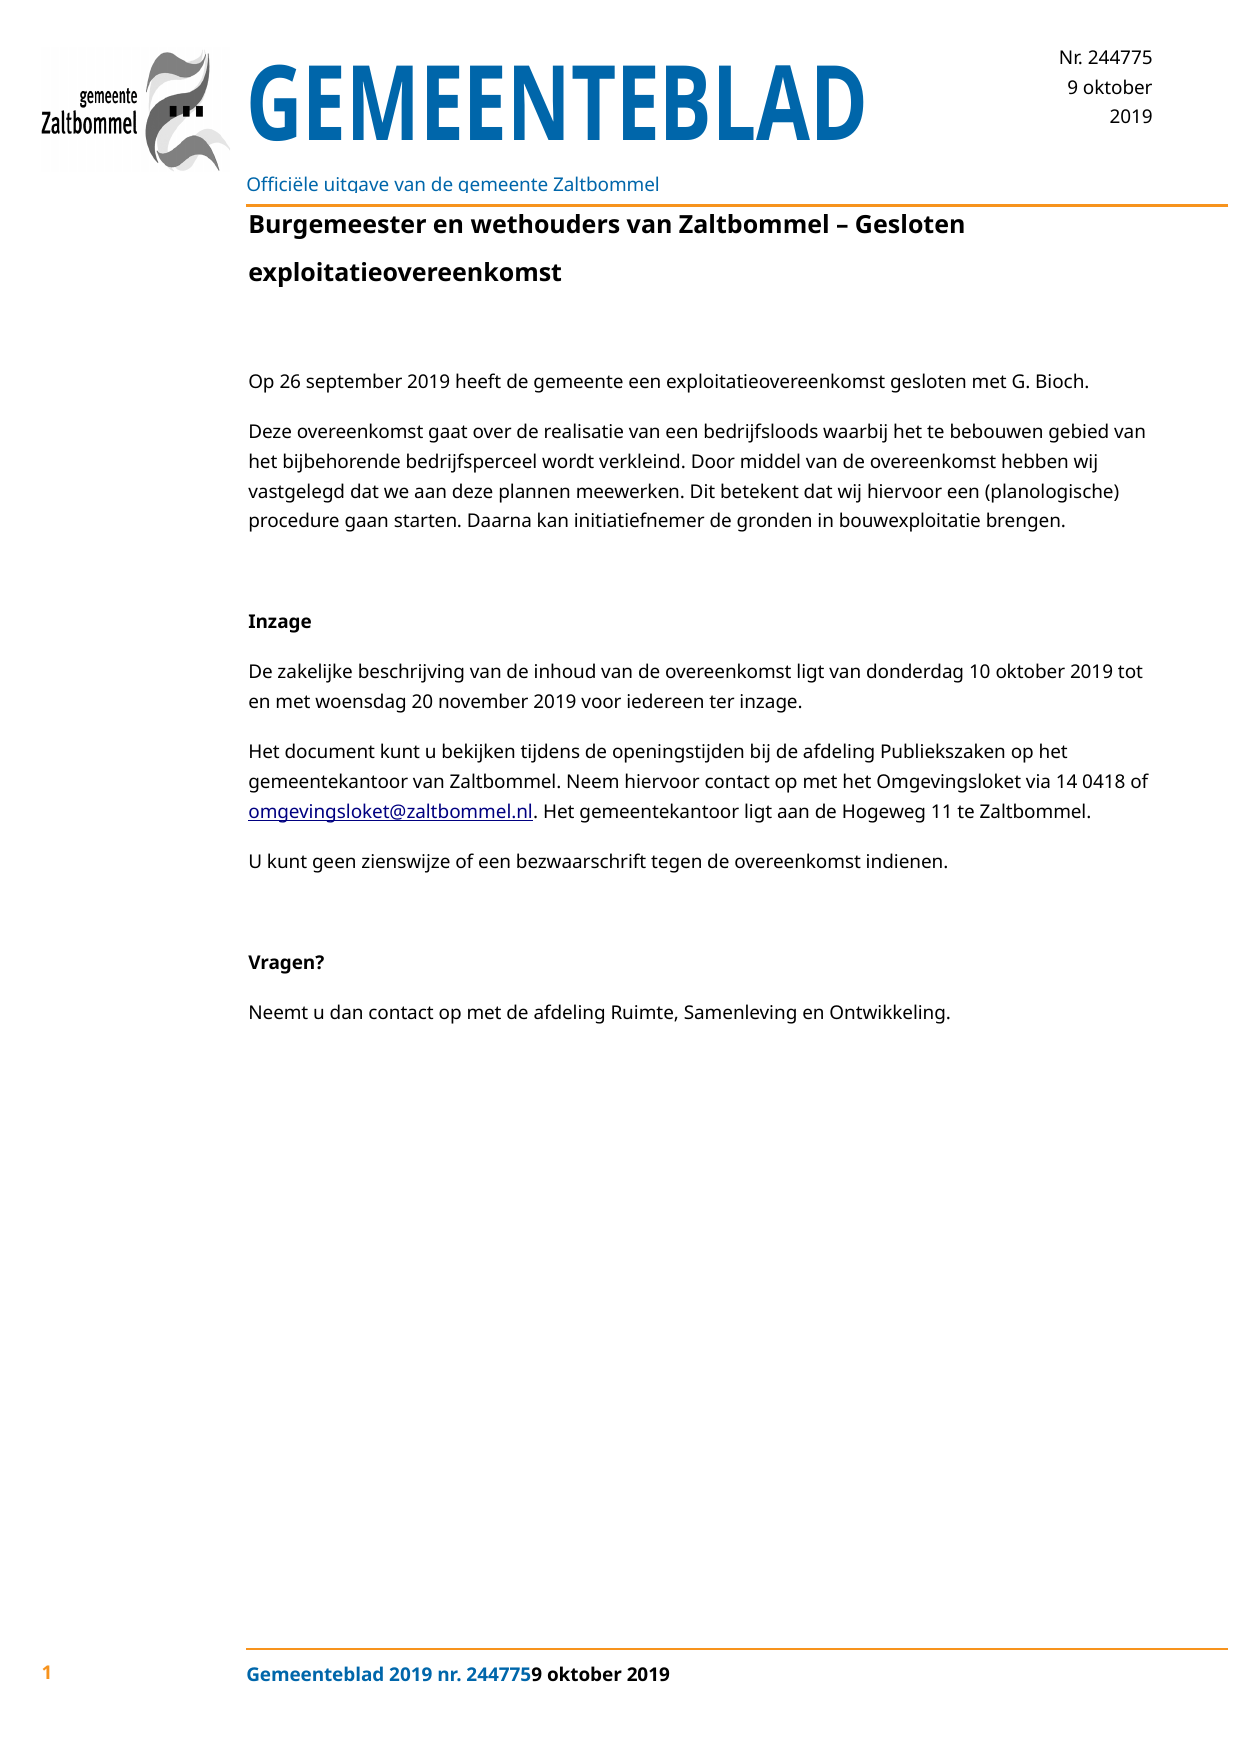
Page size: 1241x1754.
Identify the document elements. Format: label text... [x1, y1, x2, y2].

text Inzage [248, 608, 1152, 634]
text Het document kunt u bekijken tijdens de openingstijden bij de afdeling Publiekszaken op het gemeentekantoor van Zaltbommel. Neem hiervoor contact op met het Omgevingsloket via 14 0418 of omgevingsloket@zaltbommel.nl. Het gemeentekantoor ligt aan de Hogeweg 11 te Zaltbommel. [248, 739, 1152, 824]
text Burgemeester en wethouders van Zaltbommel – Gesloten exploitatieovereenkomst [248, 207, 1152, 288]
text De zakelijke beschrijving van de inhoud van de overeenkomst ligt van donderdag 10 oktober 2019 tot en met woensdag 20 november 2019 voor iedereen ter inzage. [248, 659, 1152, 714]
picture [41, 47, 231, 172]
text Vragen? [248, 949, 1152, 975]
text Deze overeenkomst gaat over de realisatie van een bedrijfsloods waarbij het te bebouwen gebied van het bijbehorende bedrijfsperceel wordt verkleind. Door middel van de overeenkomst hebben wij vastgelegd dat we aan deze plannen meewerken. Dit betekent dat wij hiervoor een (planologische) procedure gaan starten. Daarna kan initiatiefnemer de gronden in bouwexploitatie brengen. [248, 419, 1152, 533]
text Op 26 september 2019 heeft de gemeente een exploitatieovereenkomst gesloten met G. Bioch. [248, 368, 1152, 394]
text U kunt geen zienswijze of een bezwaarschrift tegen de overeenkomst indienen. [248, 848, 1152, 874]
text Neemt u dan contact op met de afdeling Ruimte, Samenleving en Ontwikkeling. [248, 999, 1152, 1025]
